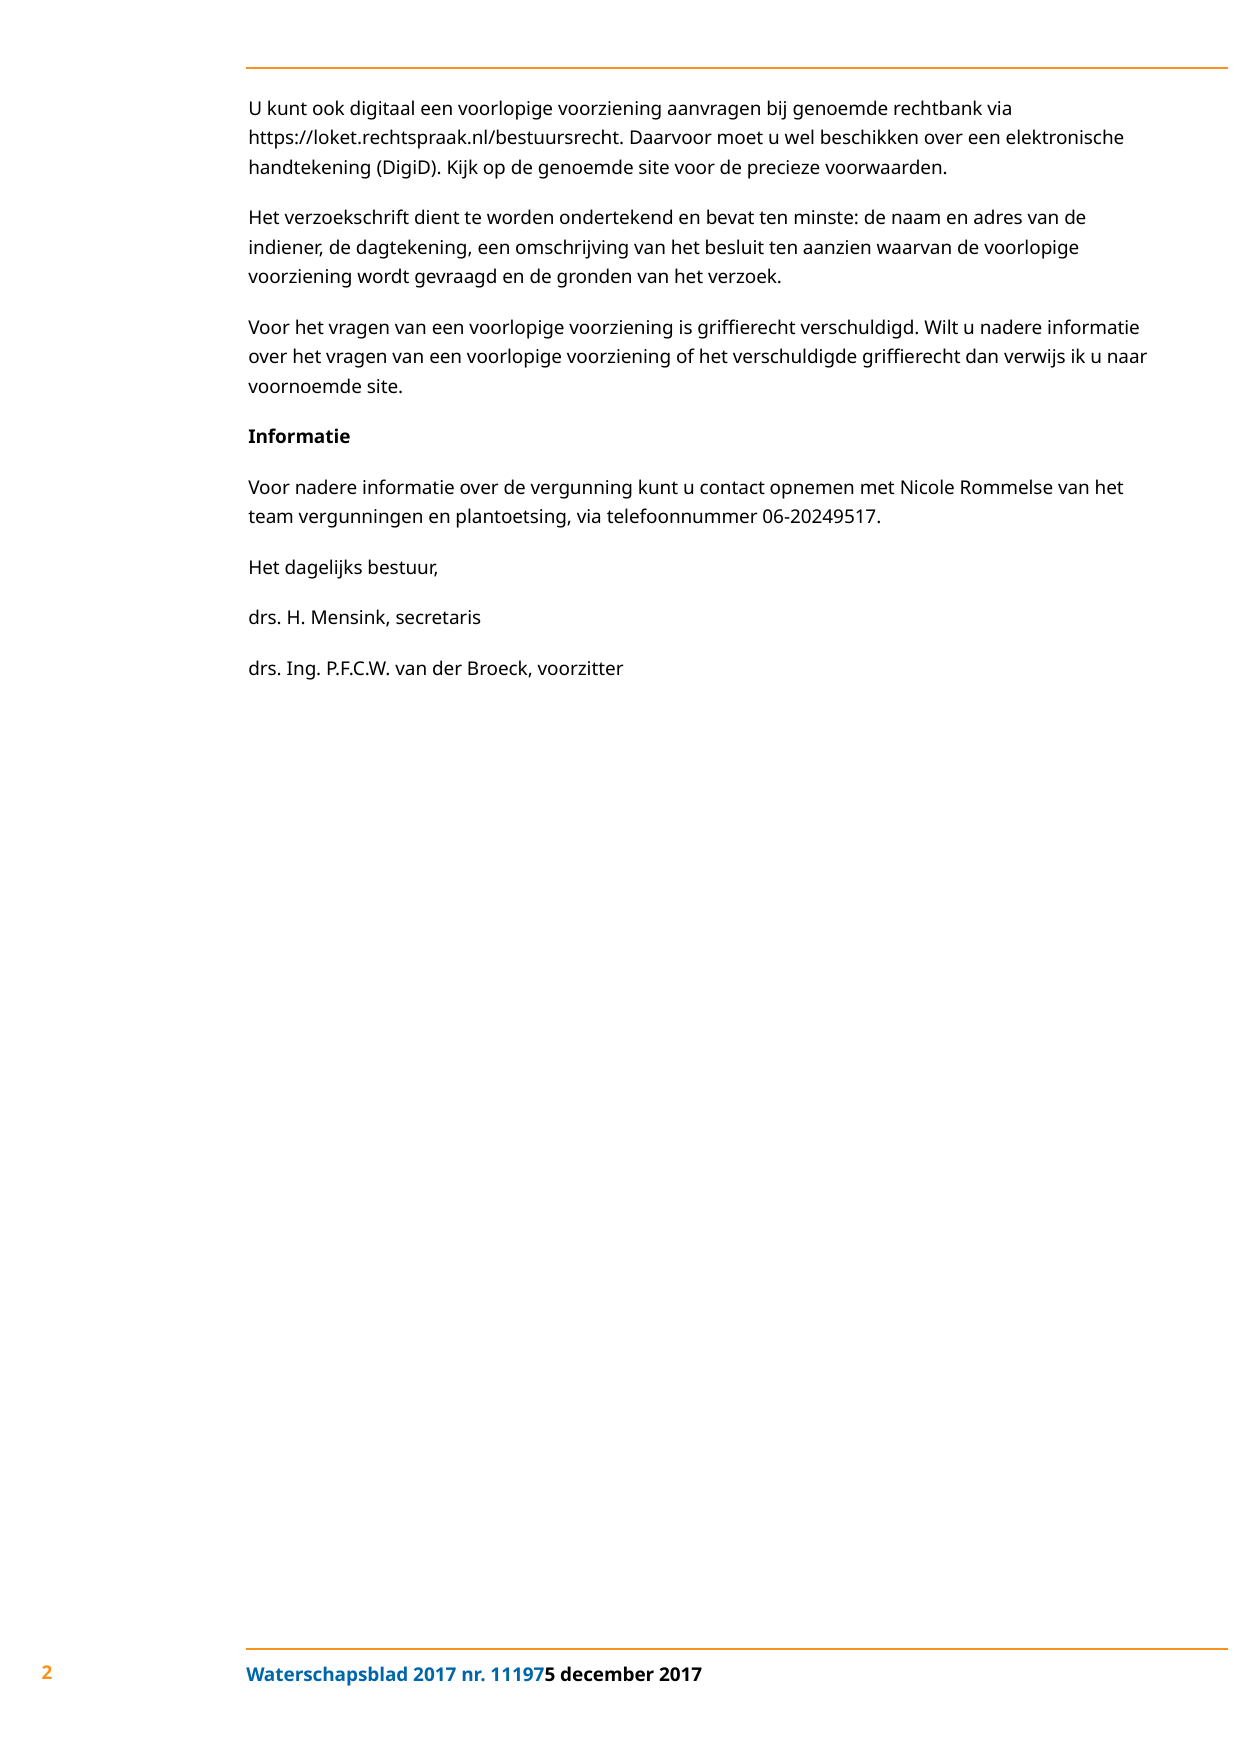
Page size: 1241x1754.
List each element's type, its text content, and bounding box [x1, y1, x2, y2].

text Voor het vragen van een voorlopige voorziening is griffierecht verschuldigd. Wilt u nadere informatie over het vragen van een voorlopige voorziening of het verschuldigde griffierecht dan verwijs ik u naar voornoemde site. [248, 314, 1152, 399]
text drs. Ing. P.F.C.W. van der Broeck, voorzitter [248, 655, 1152, 681]
text Het verzoekschrift dient te worden ondertekend en bevat ten minste: de naam en adres van de indiener, de dagtekening, een omschrijving van het besluit ten aanzien waarvan de voorlopige voorziening wordt gevraagd en de gronden van het verzoek. [248, 204, 1152, 289]
text drs. H. Mensink, secretaris [248, 604, 1152, 630]
text U kunt ook digitaal een voorlopige voorziening aanvragen bij genoemde rechtbank via https://loket.rechtspraak.nl/bestuursrecht. Daarvoor moet u wel beschikken over een elektronische handtekening (DigiD). Kijk op de genoemde site voor de precieze voorwaarden. [248, 95, 1152, 180]
text Voor nadere informatie over de vergunning kunt u contact opnemen met Nicole Rommelse van het team vergunningen en plantoetsing, via telefoonnummer 06-20249517. [248, 474, 1152, 529]
text Het dagelijks bestuur, [248, 554, 1152, 580]
picture [41, 47, 231, 172]
text Informatie [248, 423, 1152, 449]
